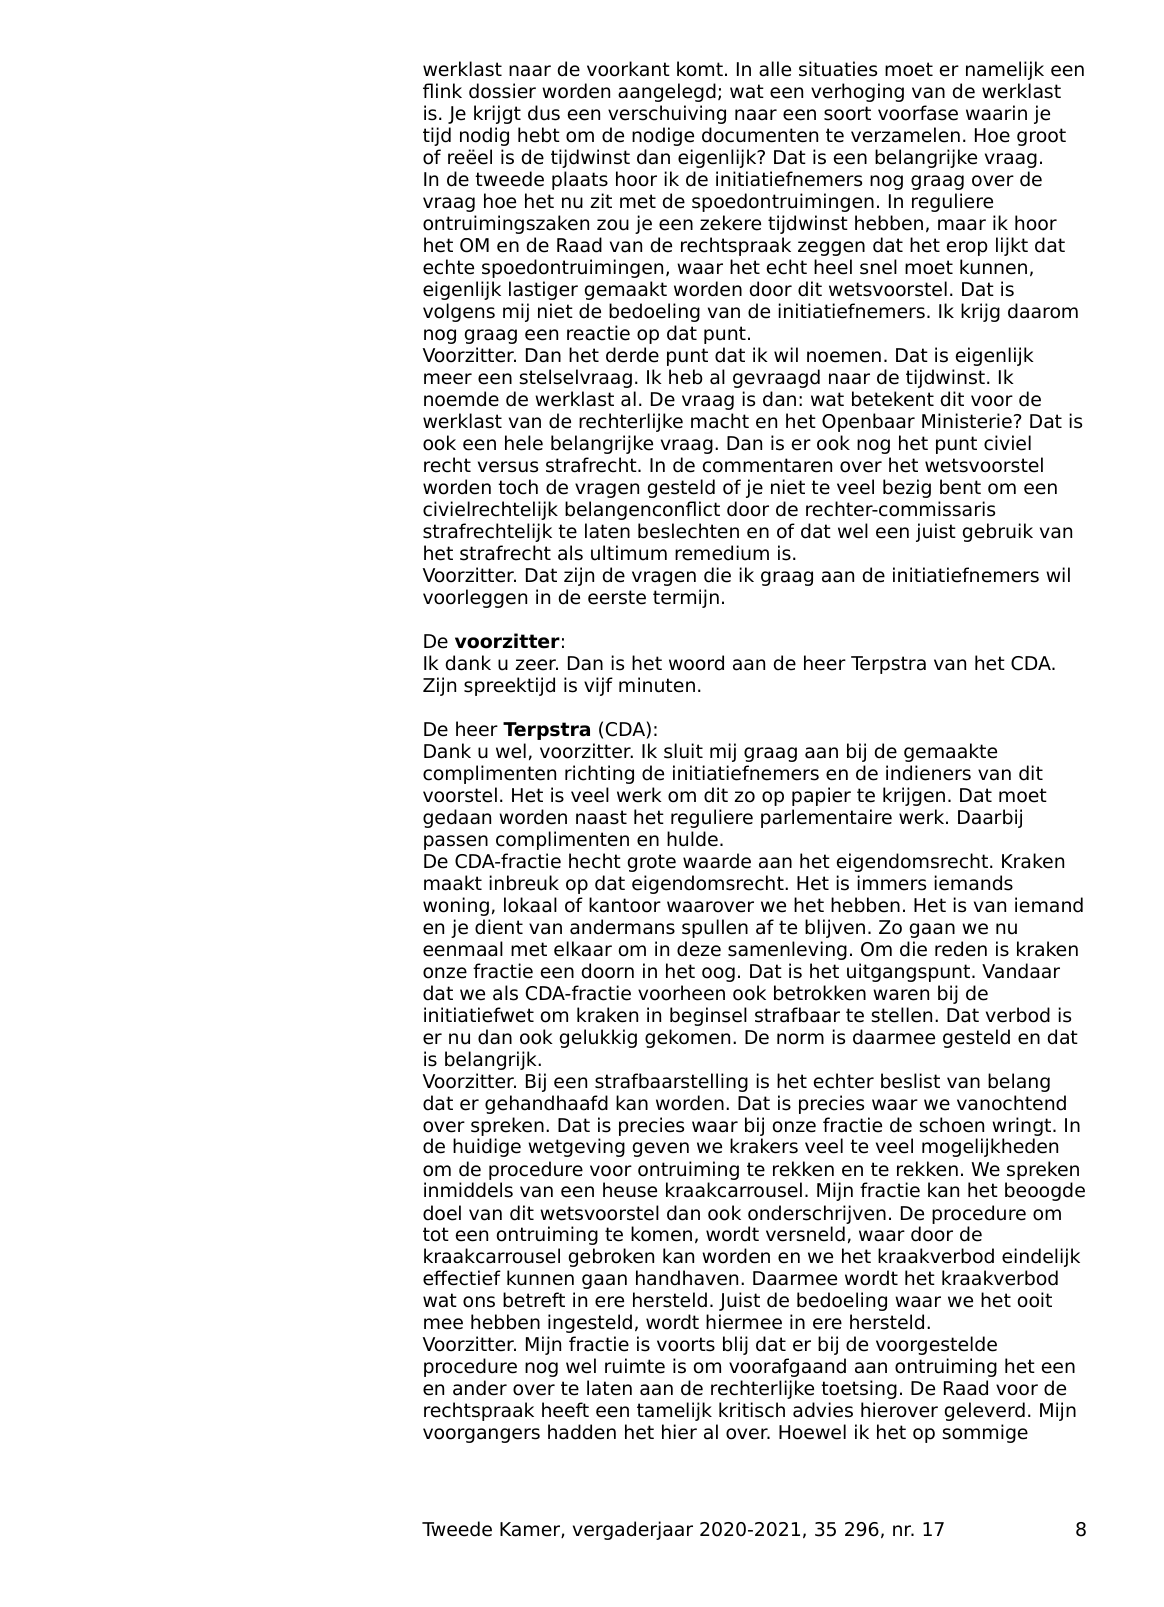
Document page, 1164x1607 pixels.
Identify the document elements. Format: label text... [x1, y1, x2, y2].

text Voorzitter. Dan het derde punt dat ik wil noemen. Dat is eigenlijk meer een stelselvraag. Ik heb al gevraagd naar de tijdwinst. Ik noemde de werklast al. De vraag is dan: wat betekent dit voor de werklast van de rechterlijke macht en het Openbaar Ministerie? Dat is ook een hele belangrijke vraag. Dan is er ook nog het punt civiel recht versus strafrecht. In de commentaren over het wetsvoorstel worden toch de vragen gesteld of je niet te veel bezig bent om een civielrechtelijk belangenconflict door de rechter-commissaris strafrechtelijk te laten beslechten en of dat wel een juist gebruik van het strafrecht als ultimum remedium is. [422, 345, 1087, 564]
text De CDA-fractie hecht grote waarde aan het eigendomsrecht. Kraken maakt inbreuk op dat eigendomsrecht. Het is immers iemands woning, lokaal of kantoor waarover we het hebben. Het is van iemand en je dient van andermans spullen af te blijven. Zo gaan we nu eenmaal met elkaar om in deze samenleving. Om die reden is kraken onze fractie een doorn in het oog. Dat is het uitgangspunt. Vandaar dat we als CDA-fractie voorheen ook betrokken waren bij de initiatiefwet om kraken in beginsel strafbaar te stellen. Dat verbod is er nu dan ook gelukkig gekomen. De norm is daarmee gesteld en dat is belangrijk. [422, 851, 1087, 1071]
text In de tweede plaats hoor ik de initiatiefnemers nog graag over de vraag hoe het nu zit met de spoedontruimingen. In reguliere ontruimingszaken zou je een zekere tijdwinst hebben, maar ik hoor het OM en de Raad van de rechtspraak zeggen dat het erop lijkt dat echte spoedontruimingen, waar het echt heel snel moet kunnen, eigenlijk lastiger gemaakt worden door dit wetsvoorstel. Dat is volgens mij niet de bedoeling van de initiatiefnemers. Ik krijg daarom nog graag een reactie op dat punt. [422, 169, 1087, 345]
text Ik dank u zeer. Dan is het woord aan de heer Terpstra van het CDA. Zijn spreektijd is vijf minuten. [422, 653, 1087, 697]
text werklast naar de voorkant komt. In alle situaties moet er namelijk een flink dossier worden aangelegd; wat een verhoging van de werklast is. Je krijgt dus een verschuiving naar een soort voorfase waarin je tijd nodig hebt om de nodige documenten te verzamelen. Hoe groot of reëel is de tijdwinst dan eigenlijk? Dat is een belangrijke vraag. [422, 59, 1087, 169]
text Voorzitter. Dat zijn de vragen die ik graag aan de initiatiefnemers wil voorleggen in de eerste termijn. [422, 564, 1087, 608]
text Dank u wel, voorzitter. Ik sluit mij graag aan bij de gemaakte complimenten richting de initiatiefnemers en de indieners van dit voorstel. Het is veel werk om dit zo op papier te krijgen. Dat moet gedaan worden naast het reguliere parlementaire werk. Daarbij passen complimenten en hulde. [422, 741, 1087, 851]
text De heer Terpstra (CDA): [422, 719, 1087, 741]
text Voorzitter. Bij een strafbaarstelling is het echter beslist van belang dat er gehandhaafd kan worden. Dat is precies waar we vanochtend over spreken. Dat is precies waar bij onze fractie de schoen wringt. In de huidige wetgeving geven we krakers veel te veel mogelijkheden om de procedure voor ontruiming te rekken en te rekken. We spreken inmiddels van een heuse kraakcarrousel. Mijn fractie kan het beoogde doel van dit wetsvoorstel dan ook onderschrijven. De procedure om tot een ontruiming te komen, wordt versneld, waar door de kraakcarrousel gebroken kan worden en we het kraakverbod eindelijk effectief kunnen gaan handhaven. Daarmee wordt het kraakverbod wat ons betreft in ere hersteld. Juist de bedoeling waar we het ooit mee hebben ingesteld, wordt hiermee in ere hersteld. [422, 1071, 1087, 1334]
text Voorzitter. Mijn fractie is voorts blij dat er bij de voorgestelde procedure nog wel ruimte is om voorafgaand aan ontruiming het een en ander over te laten aan de rechterlijke toetsing. De Raad voor de rechtspraak heeft een tamelijk kritisch advies hierover geleverd. Mijn voorgangers hadden het hier al over. Hoewel ik het op sommige [422, 1334, 1087, 1444]
text De voorzitter: [422, 631, 1087, 653]
